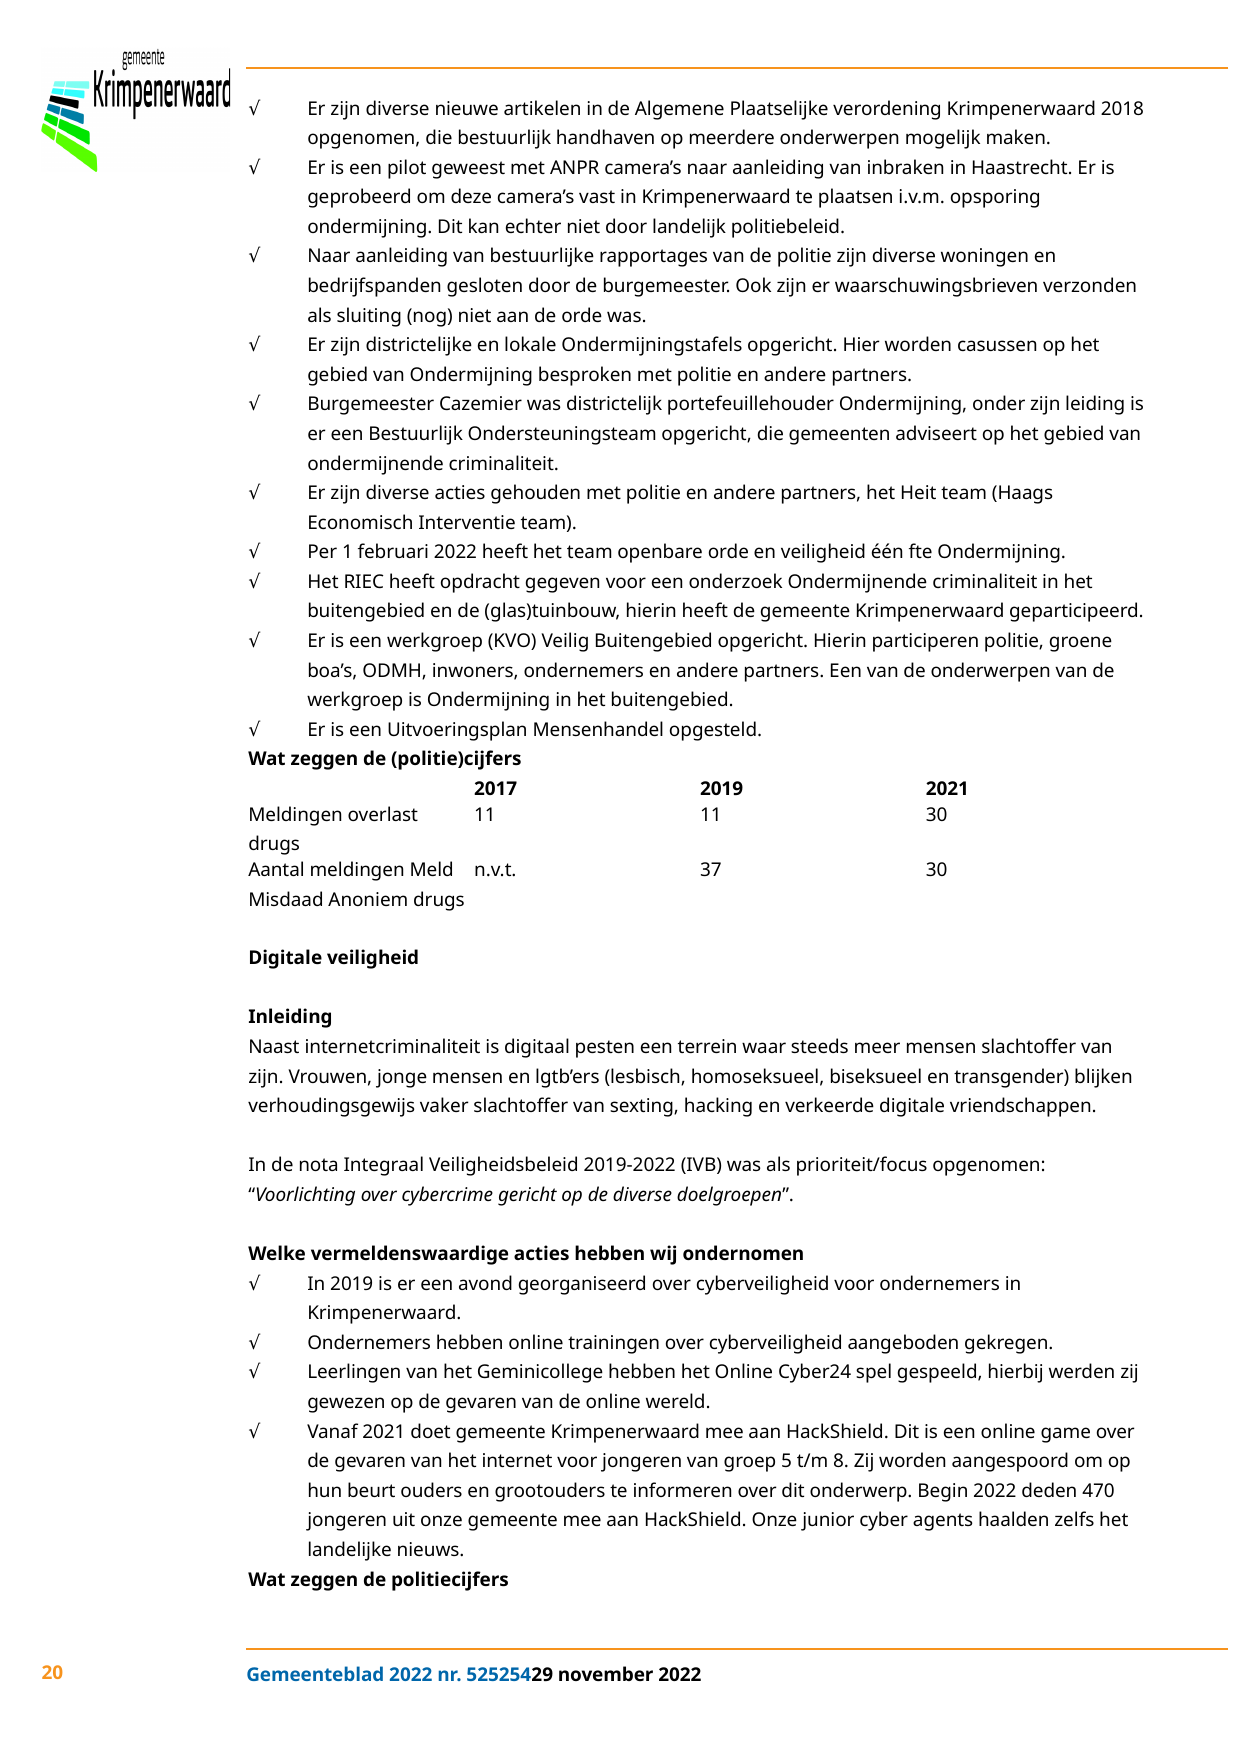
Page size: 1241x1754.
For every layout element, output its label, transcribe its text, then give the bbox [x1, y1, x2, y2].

text Welke vermeldenswaardige acties hebben wij ondernomen [248, 1240, 1152, 1266]
table_header 2017 [474, 775, 700, 801]
list Er zijn diverse nieuwe artikelen in de Algemene Plaatselijke verordening Krimpenerwaard 2018 opgenomen, die bestuurlijk handhaven op meerdere onderwerpen mogelijk maken. [248, 95, 1152, 150]
table_header 2021 [926, 775, 1152, 801]
table_cell n.v.t. [474, 856, 700, 912]
list Er zijn diverse acties gehouden met politie en andere partners, het Heit team (Haags Economisch Interventie team). [248, 479, 1152, 535]
list Naar aanleiding van bestuurlijke rapportages van de politie zijn diverse woningen en bedrijfspanden gesloten door de burgemeester. Ook zijn er waarschuwingsbrieven verzonden als sluiting (nog) niet aan de orde was. [248, 243, 1152, 328]
list Er zijn districtelijke en lokale Ondermijningstafels opgericht. Hier worden casussen op het gebied van Ondermijning besproken met politie en andere partners. [248, 331, 1152, 387]
table_cell 30 [926, 801, 1152, 856]
table_cell Aantal meldingen Meld Misdaad Anoniem drugs [248, 856, 474, 912]
text In de nota Integraal Veiligheidsbeleid 2019-2022 (IVB) was als prioriteit/focus opgenomen: [248, 1152, 1152, 1177]
table_cell 11 [700, 801, 926, 856]
list Per 1 februari 2022 heeft het team openbare orde en veiligheid één fte Ondermijning. [248, 538, 1152, 564]
list Burgemeester Cazemier was districtelijk portefeuillehouder Ondermijning, onder zijn leiding is er een Bestuurlijk Ondersteuningsteam opgericht, die gemeenten adviseert op het gebied van ondermijnende criminaliteit. [248, 391, 1152, 476]
list Er is een Uitvoeringsplan Mensenhandel opgesteld. [248, 716, 1152, 742]
text Wat zeggen de politiecijfers [248, 1566, 1152, 1591]
text Wat zeggen de (politie)cijfers [248, 746, 1152, 771]
table_cell 37 [700, 856, 926, 912]
list Er is een pilot geweest met ANPR camera’s naar aanleiding van inbraken in Haastrecht. Er is geprobeerd om deze camera’s vast in Krimpenerwaard te plaatsen i.v.m. opsporing ondermijning. Dit kan echter niet door landelijk politiebeleid. [248, 154, 1152, 239]
text Inleiding [248, 1004, 1152, 1029]
table_header [248, 775, 474, 801]
table_cell 11 [474, 801, 700, 856]
list Het RIEC heeft opdracht gegeven voor een onderzoek Ondermijnende criminaliteit in het buitengebied en de (glas)tuinbouw, hierin heeft de gemeente Krimpenerwaard geparticipeerd. [248, 568, 1152, 623]
table_cell 30 [926, 856, 1152, 912]
text “Voorlichting over cybercrime gericht op de diverse doelgroepen”. [248, 1181, 1152, 1207]
list Er is een werkgroep (KVO) Veilig Buitengebied opgericht. Hierin participeren politie, groene boa’s, ODMH, inwoners, ondernemers en andere partners. Een van de onderwerpen van de werkgroep is Ondermijning in het buitengebied. [248, 627, 1152, 712]
list In 2019 is er een avond georganiseerd over cyberveiligheid voor ondernemers in Krimpenerwaard. [248, 1270, 1152, 1325]
text Digitale veiligheid [248, 944, 1152, 970]
list Ondernemers hebben online trainingen over cyberveiligheid aangeboden gekregen. [248, 1329, 1152, 1355]
picture [41, 47, 231, 172]
list Vanaf 2021 doet gemeente Krimpenerwaard mee aan HackShield. Dit is een online game over de gevaren van het internet voor jongeren van groep 5 t/m 8. Zij worden aangespoord om op hun beurt ouders en grootouders te informeren over dit onderwerp. Begin 2022 deden 470 jongeren uit onze gemeente mee aan HackShield. Onze junior cyber agents haalden zelfs het landelijke nieuws. [248, 1418, 1152, 1562]
text Naast internetcriminaliteit is digitaal pesten een terrein waar steeds meer mensen slachtoffer van zijn. Vrouwen, jonge mensen en lgtb’ers (lesbisch, homoseksueel, biseksueel en transgender) blijken verhoudingsgewijs vaker slachtoffer van sexting, hacking en verkeerde digitale vriendschappen. [248, 1033, 1152, 1118]
table_cell Meldingen overlast drugs [248, 801, 474, 856]
list Leerlingen van het Geminicollege hebben het Online Cyber24 spel gespeeld, hierbij werden zij gewezen op de gevaren van de online wereld. [248, 1359, 1152, 1414]
table_header 2019 [700, 775, 926, 801]
